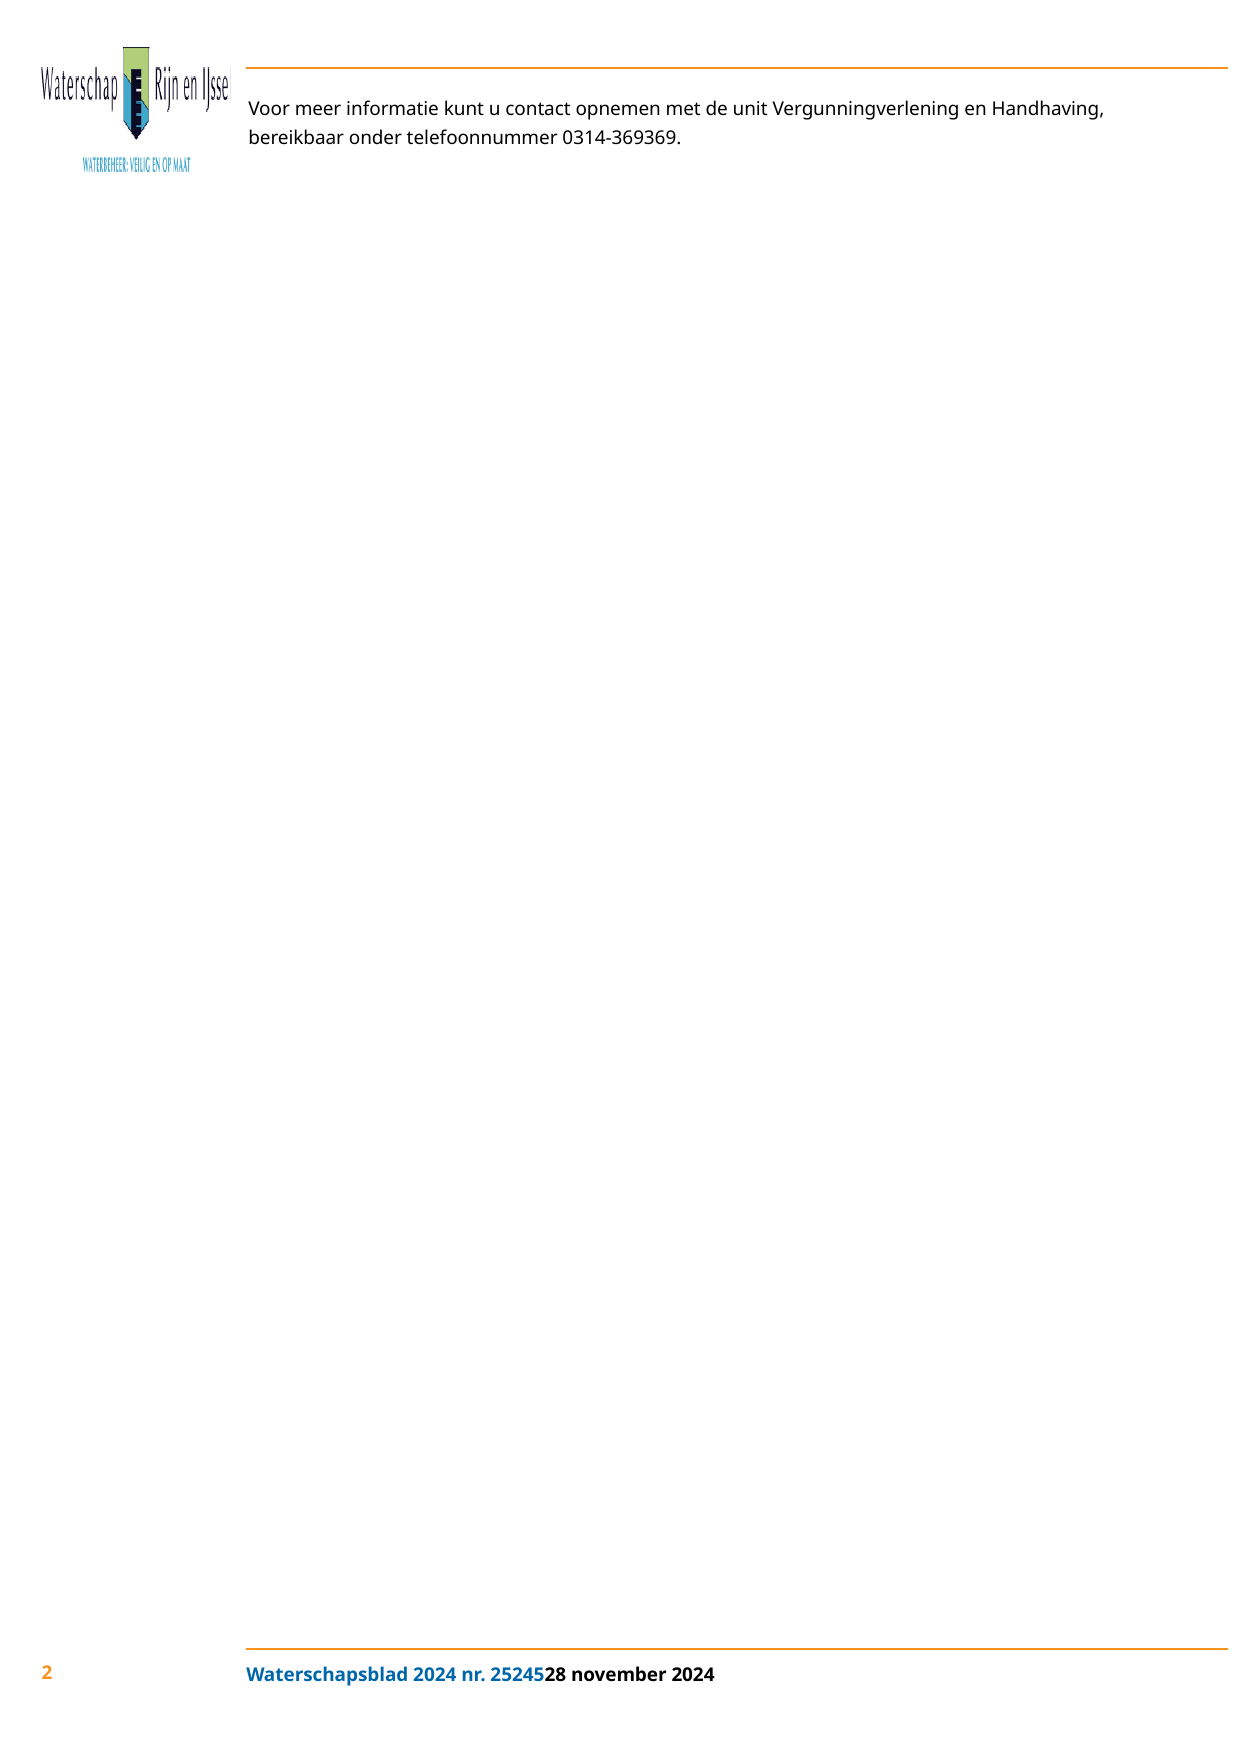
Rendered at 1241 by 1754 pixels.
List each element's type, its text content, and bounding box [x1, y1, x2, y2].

picture [41, 47, 231, 172]
text Voor meer informatie kunt u contact opnemen met de unit Vergunningverlening en Handhaving, bereikbaar onder telefoonnummer 0314-369369. [248, 95, 1152, 150]
